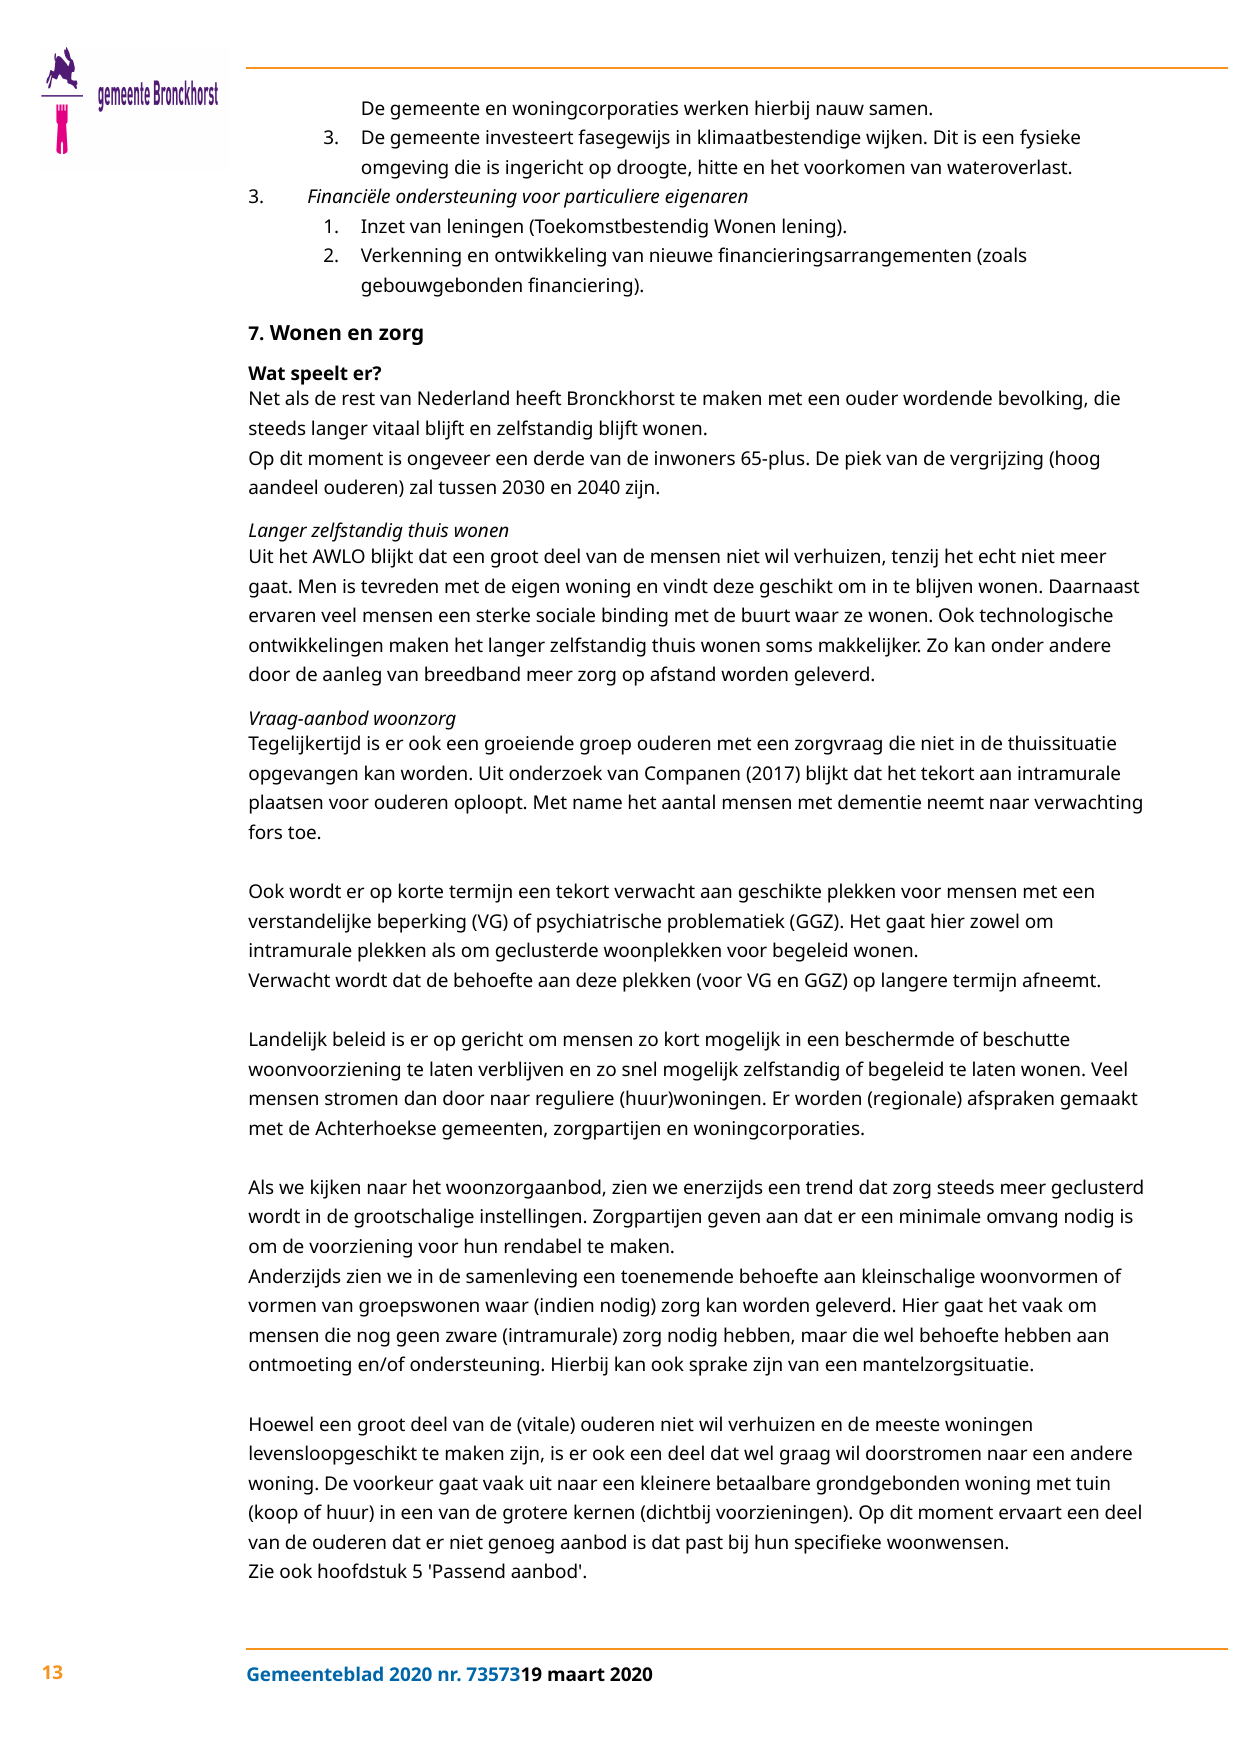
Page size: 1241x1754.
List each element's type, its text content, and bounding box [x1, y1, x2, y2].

text Zie ook hoofdstuk 5 'Passend aanbod'. [248, 1559, 1152, 1584]
text Vraag-aanbod woonzorg [248, 705, 1152, 730]
text Tegelijkertijd is er ook een groeiende groep ouderen met een zorgvraag die niet in de thuissituatie opgevangen kan worden. Uit onderzoek van Companen (2017) blijkt dat het tekort aan intramurale plaatsen voor ouderen oploopt. Met name het aantal mensen met dementie neemt naar verwachting fors toe. [248, 730, 1152, 845]
list Inzet van leningen (Toekomstbestendig Wonen lening). [323, 213, 1152, 239]
text Landelijk beleid is er op gericht om mensen zo kort mogelijk in een beschermde of beschutte woonvoorziening te laten verblijven en zo snel mogelijk zelfstandig of begeleid te laten wonen. Veel mensen stromen dan door naar reguliere (huur)woningen. Er worden (regionale) afspraken gemaakt met de Achterhoekse gemeenten, zorgpartijen en woningcorporaties. [248, 1026, 1152, 1141]
text Als we kijken naar het woonzorgaanbod, zien we enerzijds een trend dat zorg steeds meer geclusterd wordt in de grootschalige instellingen. Zorgpartijen geven aan dat er een minimale omvang nodig is om de voorziening voor hun rendabel te maken. [248, 1174, 1152, 1259]
text 7. Wonen en zorg [248, 318, 1152, 346]
text Hoewel een groot deel van de (vitale) ouderen niet wil verhuizen en de meeste woningen levensloopgeschikt te maken zijn, is er ook een deel dat wel graag wil doorstromen naar een andere woning. De voorkeur gaat vaak uit naar een kleinere betaalbare grondgebonden woning met tuin (koop of huur) in een van de grotere kernen (dichtbij voorzieningen). Op dit moment ervaart een deel van de ouderen dat er niet genoeg aanbod is dat past bij hun specifieke woonwensen. [248, 1411, 1152, 1555]
text Wat speelt er? [248, 360, 1152, 386]
text Net als de rest van Nederland heeft Bronckhorst te maken met een ouder wordende bevolking, die steeds langer vitaal blijft en zelfstandig blijft wonen. [248, 386, 1152, 441]
picture [41, 47, 231, 172]
list Verkenning en ontwikkeling van nieuwe financieringsarrangementen (zoals gebouwgebonden financiering). [323, 243, 1152, 298]
text Anderzijds zien we in de samenleving een toenemende behoefte aan kleinschalige woonvormen of vormen van groepswonen waar (indien nodig) zorg kan worden geleverd. Hier gaat het vaak om mensen die nog geen zware (intramurale) zorg nodig hebben, maar die wel behoefte hebben aan ontmoeting en/of ondersteuning. Hierbij kan ook sprake zijn van een mantelzorgsituatie. [248, 1263, 1152, 1377]
text Langer zelfstandig thuis wonen [248, 517, 1152, 543]
list De gemeente investeert fasegewijs in klimaatbestendige wijken. Dit is een fysieke omgeving die is ingericht op droogte, hitte en het voorkomen van wateroverlast. [323, 124, 1152, 180]
list De gemeente en woningcorporaties werken hierbij nauw samen. [323, 95, 1152, 121]
text Uit het AWLO blijkt dat een groot deel van de mensen niet wil verhuizen, tenzij het echt niet meer gaat. Men is tevreden met de eigen woning en vindt deze geschikt om in te blijven wonen. Daarnaast ervaren veel mensen een sterke sociale binding met de buurt waar ze wonen. Ook technologische ontwikkelingen maken het langer zelfstandig thuis wonen soms makkelijker. Zo kan onder andere door de aanleg van breedband meer zorg op afstand worden geleverd. [248, 543, 1152, 687]
text Verwacht wordt dat de behoefte aan deze plekken (voor VG en GGZ) op langere termijn afneemt. [248, 967, 1152, 993]
text Ook wordt er op korte termijn een tekort verwacht aan geschikte plekken voor mensen met een verstandelijke beperking (VG) of psychiatrische problematiek (GGZ). Het gaat hier zowel om intramurale plekken als om geclusterde woonplekken voor begeleid wonen. [248, 878, 1152, 963]
text Op dit moment is ongeveer een derde van de inwoners 65-plus. De piek van de vergrijzing (hoog aandeel ouderen) zal tussen 2030 en 2040 zijn. [248, 445, 1152, 500]
list Financiёle ondersteuning voor particuliere eigenaren [248, 183, 1152, 209]
